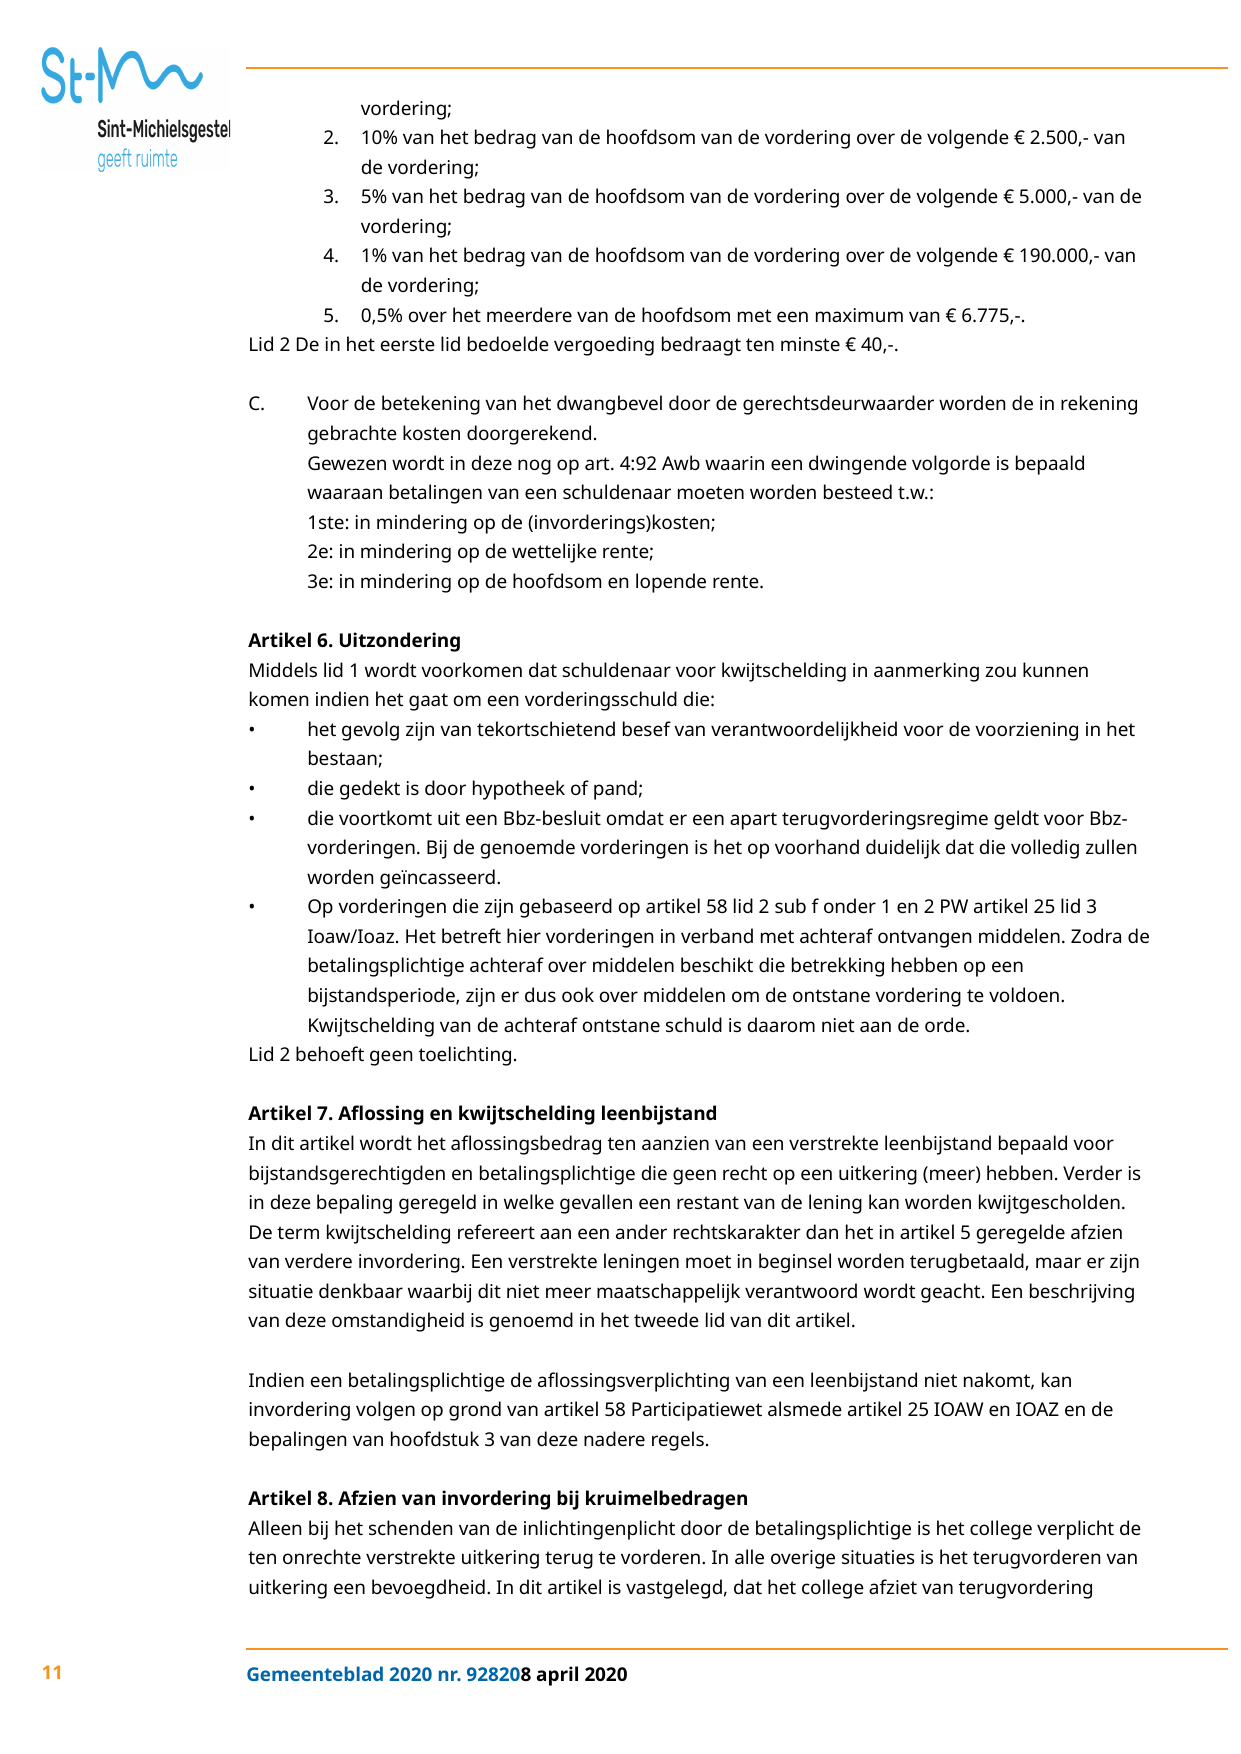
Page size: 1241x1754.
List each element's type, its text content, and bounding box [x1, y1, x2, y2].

list Op vorderingen die zijn gebaseerd op artikel 58 lid 2 sub f onder 1 en 2 PW artikel 25 lid 3 Ioaw/Ioaz. Het betreft hier vorderingen in verband met achteraf ontvangen middelen. Zodra de betalingsplichtige achteraf over middelen beschikt die betrekking hebben op een bijstandsperiode, zijn er dus ook over middelen om de ontstane vordering te voldoen. Kwijtschelding van de achteraf ontstane schuld is daarom niet aan de orde. [248, 893, 1152, 1038]
list 0,5% over het meerdere van de hoofdsom met een maximum van € 6.775,-. [323, 302, 1152, 328]
list vordering; [323, 95, 1152, 121]
text In dit artikel wordt het aflossingsbedrag ten aanzien van een verstrekte leenbijstand bepaald voor bijstandsgerechtigden en betalingsplichtige die geen recht op een uitkering (meer) hebben. Verder is in deze bepaling geregeld in welke gevallen een restant van de lening kan worden kwijtgescholden. De term kwijtschelding refereert aan een ander rechtskarakter dan het in artikel 5 geregelde afzien van verdere invordering. Een verstrekte leningen moet in beginsel worden terugbetaald, maar er zijn situatie denkbaar waarbij dit niet meer maatschappelijk verantwoord wordt geacht. Een beschrijving van deze omstandigheid is genoemd in het tweede lid van dit artikel. [248, 1130, 1152, 1333]
text Alleen bij het schenden van de inlichtingenplicht door de betalingsplichtige is het college verplicht de ten onrechte verstrekte uitkering terug te vorderen. In alle overige situaties is het terugvorderen van uitkering een bevoegdheid. In dit artikel is vastgelegd, dat het college afziet van terugvordering [248, 1515, 1152, 1600]
text Indien een betalingsplichtige de aflossingsverplichting van een leenbijstand niet nakomt, kan invordering volgen op grond van artikel 58 Participatiewet alsmede artikel 25 IOAW en IOAZ en de bepalingen van hoofdstuk 3 van deze nadere regels. [248, 1367, 1152, 1452]
list 1ste: in mindering op de (invorderings)kosten; [248, 509, 1152, 535]
text Artikel 8. Afzien van invordering bij kruimelbedragen [248, 1485, 1152, 1511]
text Artikel 6. Uitzondering [248, 627, 1152, 653]
list Voor de betekening van het dwangbevel door de gerechtsdeurwaarder worden de in rekening gebrachte kosten doorgerekend. [248, 391, 1152, 446]
list 10% van het bedrag van de hoofdsom van de vordering over de volgende € 2.500,- van de vordering; [323, 124, 1152, 180]
list 1% van het bedrag van de hoofdsom van de vordering over de volgende € 190.000,- van de vordering; [323, 243, 1152, 298]
list die voortkomt uit een Bbz-besluit omdat er een apart terugvorderingsregime geldt voor Bbz-vorderingen. Bij de genoemde vorderingen is het op voorhand duidelijk dat die volledig zullen worden geïncasseerd. [248, 805, 1152, 890]
list 2e: in mindering op de wettelijke rente; [248, 538, 1152, 564]
text Lid 2 De in het eerste lid bedoelde vergoeding bedraagt ten minste € 40,-. [248, 331, 1152, 357]
text Middels lid 1 wordt voorkomen dat schuldenaar voor kwijtschelding in aanmerking zou kunnen komen indien het gaat om een vorderingsschuld die: [248, 657, 1152, 712]
text Lid 2 behoeft geen toelichting. [248, 1041, 1152, 1067]
list 3e: in mindering op de hoofdsom en lopende rente. [248, 568, 1152, 594]
list 5% van het bedrag van de hoofdsom van de vordering over de volgende € 5.000,- van de vordering; [323, 183, 1152, 239]
list het gevolg zijn van tekortschietend besef van verantwoordelijkheid voor de voorziening in het bestaan; [248, 716, 1152, 771]
list die gedekt is door hypotheek of pand; [248, 775, 1152, 801]
text Artikel 7. Aflossing en kwijtschelding leenbijstand [248, 1101, 1152, 1126]
picture [41, 47, 231, 172]
list Gewezen wordt in deze nog op art. 4:92 Awb waarin een dwingende volgorde is bepaald waaraan betalingen van een schuldenaar moeten worden besteed t.w.: [248, 450, 1152, 505]
